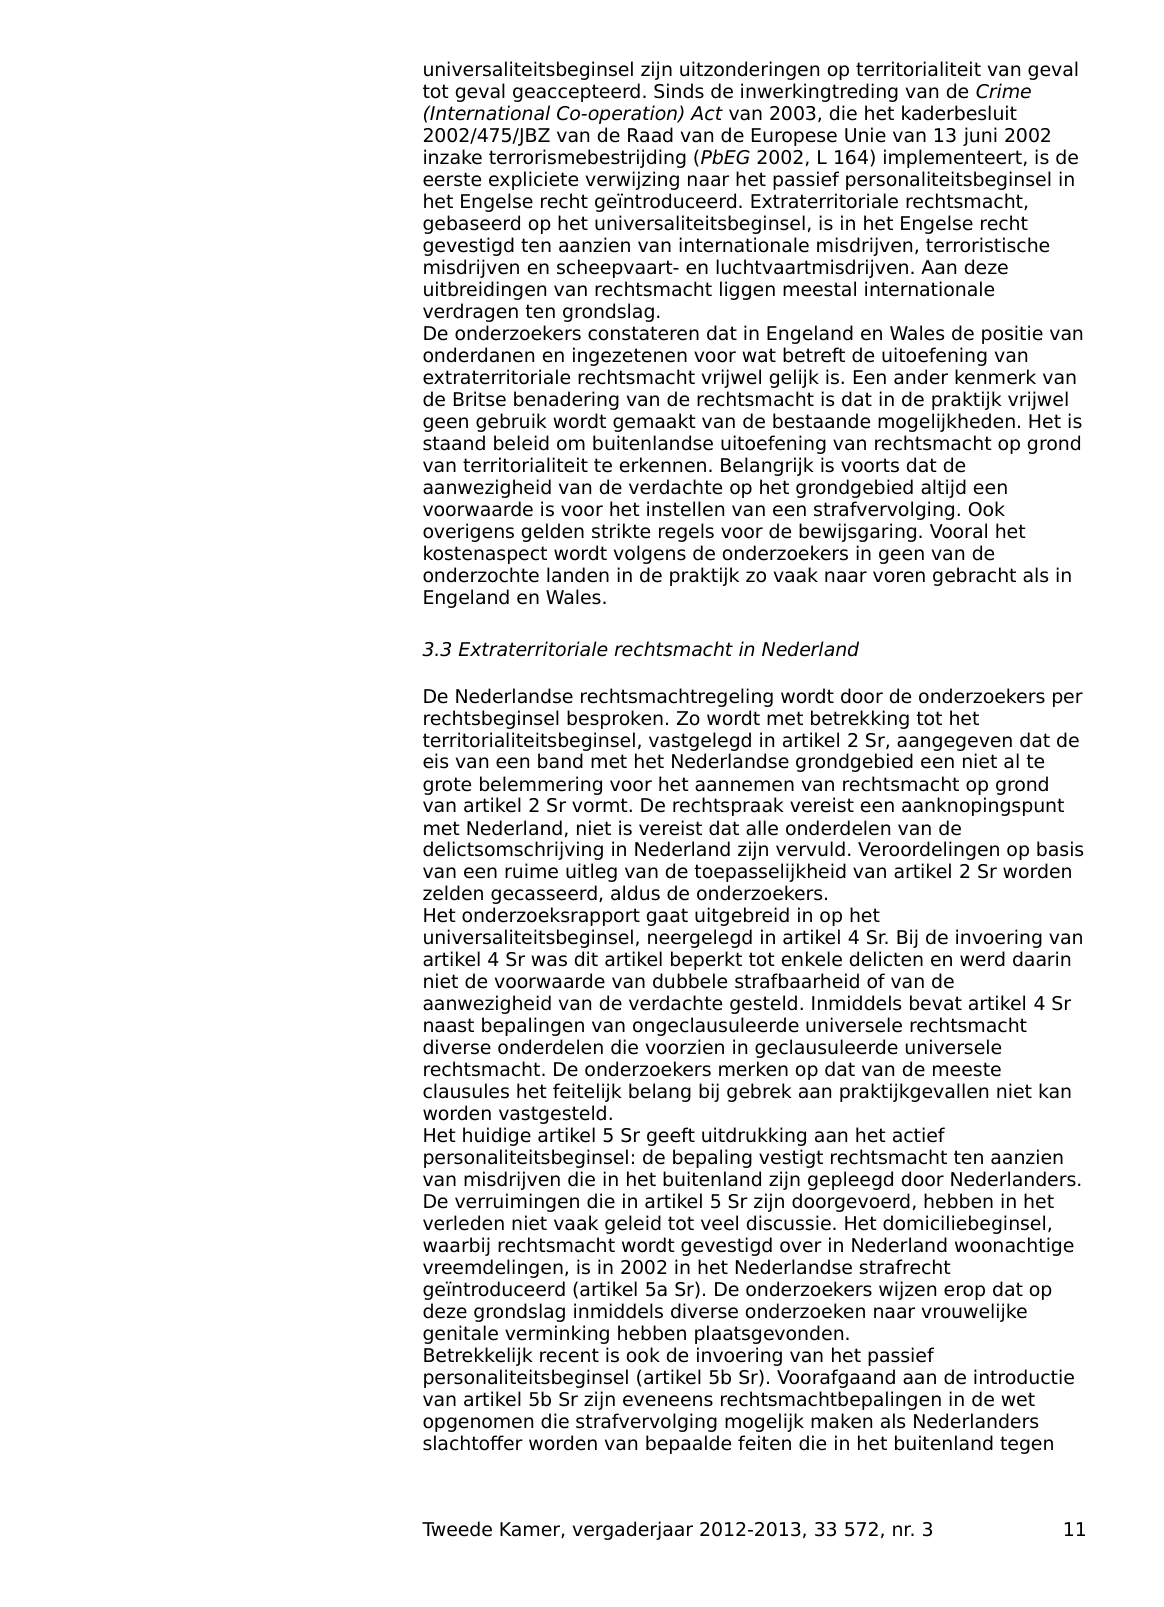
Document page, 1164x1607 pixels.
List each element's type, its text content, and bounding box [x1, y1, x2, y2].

text Het onderzoeksrapport gaat uitgebreid in op het universaliteitsbeginsel, neergelegd in artikel 4 Sr. Bij de invoering van artikel 4 Sr was dit artikel beperkt tot enkele delicten en werd daarin niet de voorwaarde van dubbele strafbaarheid of van de aanwezigheid van de verdachte gesteld. Inmiddels bevat artikel 4 Sr naast bepalingen van ongeclausuleerde universele rechtsmacht diverse onderdelen die voorzien in geclausuleerde universele rechtsmacht. De onderzoekers merken op dat van de meeste clausules het feitelijk belang bij gebrek aan praktijkgevallen niet kan worden vastgesteld. [422, 905, 1087, 1125]
subtitle 3.3 Extraterritoriale rechtsmacht in Nederland [422, 638, 1087, 661]
text Betrekkelijk recent is ook de invoering van het passief personaliteitsbeginsel (artikel 5b Sr). Voorafgaand aan de introductie van artikel 5b Sr zijn eveneens rechtsmachtbepalingen in de wet opgenomen die strafvervolging mogelijk maken als Nederlanders slachtoffer worden van bepaalde feiten die in het buitenland tegen [422, 1345, 1087, 1455]
text Het huidige artikel 5 Sr geeft uitdrukking aan het actief personaliteitsbeginsel: de bepaling vestigt rechtsmacht ten aanzien van misdrijven die in het buitenland zijn gepleegd door Nederlanders. De verruimingen die in artikel 5 Sr zijn doorgevoerd, hebben in het verleden niet vaak geleid tot veel discussie. Het domiciliebeginsel, waarbij rechtsmacht wordt gevestigd over in Nederland woonachtige vreemdelingen, is in 2002 in het Nederlandse strafrecht geïntroduceerd (artikel 5a Sr). De onderzoekers wijzen erop dat op deze grondslag inmiddels diverse onderzoeken naar vrouwelijke genitale verminking hebben plaatsgevonden. [422, 1125, 1087, 1345]
text universaliteitsbeginsel zijn uitzonderingen op territorialiteit van geval tot geval geaccepteerd. Sinds de inwerkingtreding van de Crime (International Co-operation) Act van 2003, die het kaderbesluit 2002/475/JBZ van de Raad van de Europese Unie van 13 juni 2002 inzake terrorismebestrijding (PbEG 2002, L 164) implementeert, is de eerste expliciete verwijzing naar het passief personaliteitsbeginsel in het Engelse recht geïntroduceerd. Extraterritoriale rechtsmacht, gebaseerd op het universaliteitsbeginsel, is in het Engelse recht gevestigd ten aanzien van internationale misdrijven, terroristische misdrijven en scheepvaart- en luchtvaartmisdrijven. Aan deze uitbreidingen van rechtsmacht liggen meestal internationale verdragen ten grondslag. [422, 59, 1087, 323]
text De onderzoekers constateren dat in Engeland en Wales de positie van onderdanen en ingezetenen voor wat betreft de uitoefening van extraterritoriale rechtsmacht vrijwel gelijk is. Een ander kenmerk van de Britse benadering van de rechtsmacht is dat in de praktijk vrijwel geen gebruik wordt gemaakt van de bestaande mogelijkheden. Het is staand beleid om buitenlandse uitoefening van rechtsmacht op grond van territorialiteit te erkennen. Belangrijk is voorts dat de aanwezigheid van de verdachte op het grondgebied altijd een voorwaarde is voor het instellen van een strafvervolging. Ook overigens gelden strikte regels voor de bewijsgaring. Vooral het kostenaspect wordt volgens de onderzoekers in geen van de onderzochte landen in de praktijk zo vaak naar voren gebracht als in Engeland en Wales. [422, 323, 1087, 608]
text De Nederlandse rechtsmachtregeling wordt door de onderzoekers per rechtsbeginsel besproken. Zo wordt met betrekking tot het territorialiteitsbeginsel, vastgelegd in artikel 2 Sr, aangegeven dat de eis van een band met het Nederlandse grondgebied een niet al te grote belemmering voor het aannemen van rechtsmacht op grond van artikel 2 Sr vormt. De rechtspraak vereist een aanknopingspunt met Nederland, niet is vereist dat alle onderdelen van de delictsomschrijving in Nederland zijn vervuld. Veroordelingen op basis van een ruime uitleg van de toepasselijkheid van artikel 2 Sr worden zelden gecasseerd, aldus de onderzoekers. [422, 686, 1087, 905]
